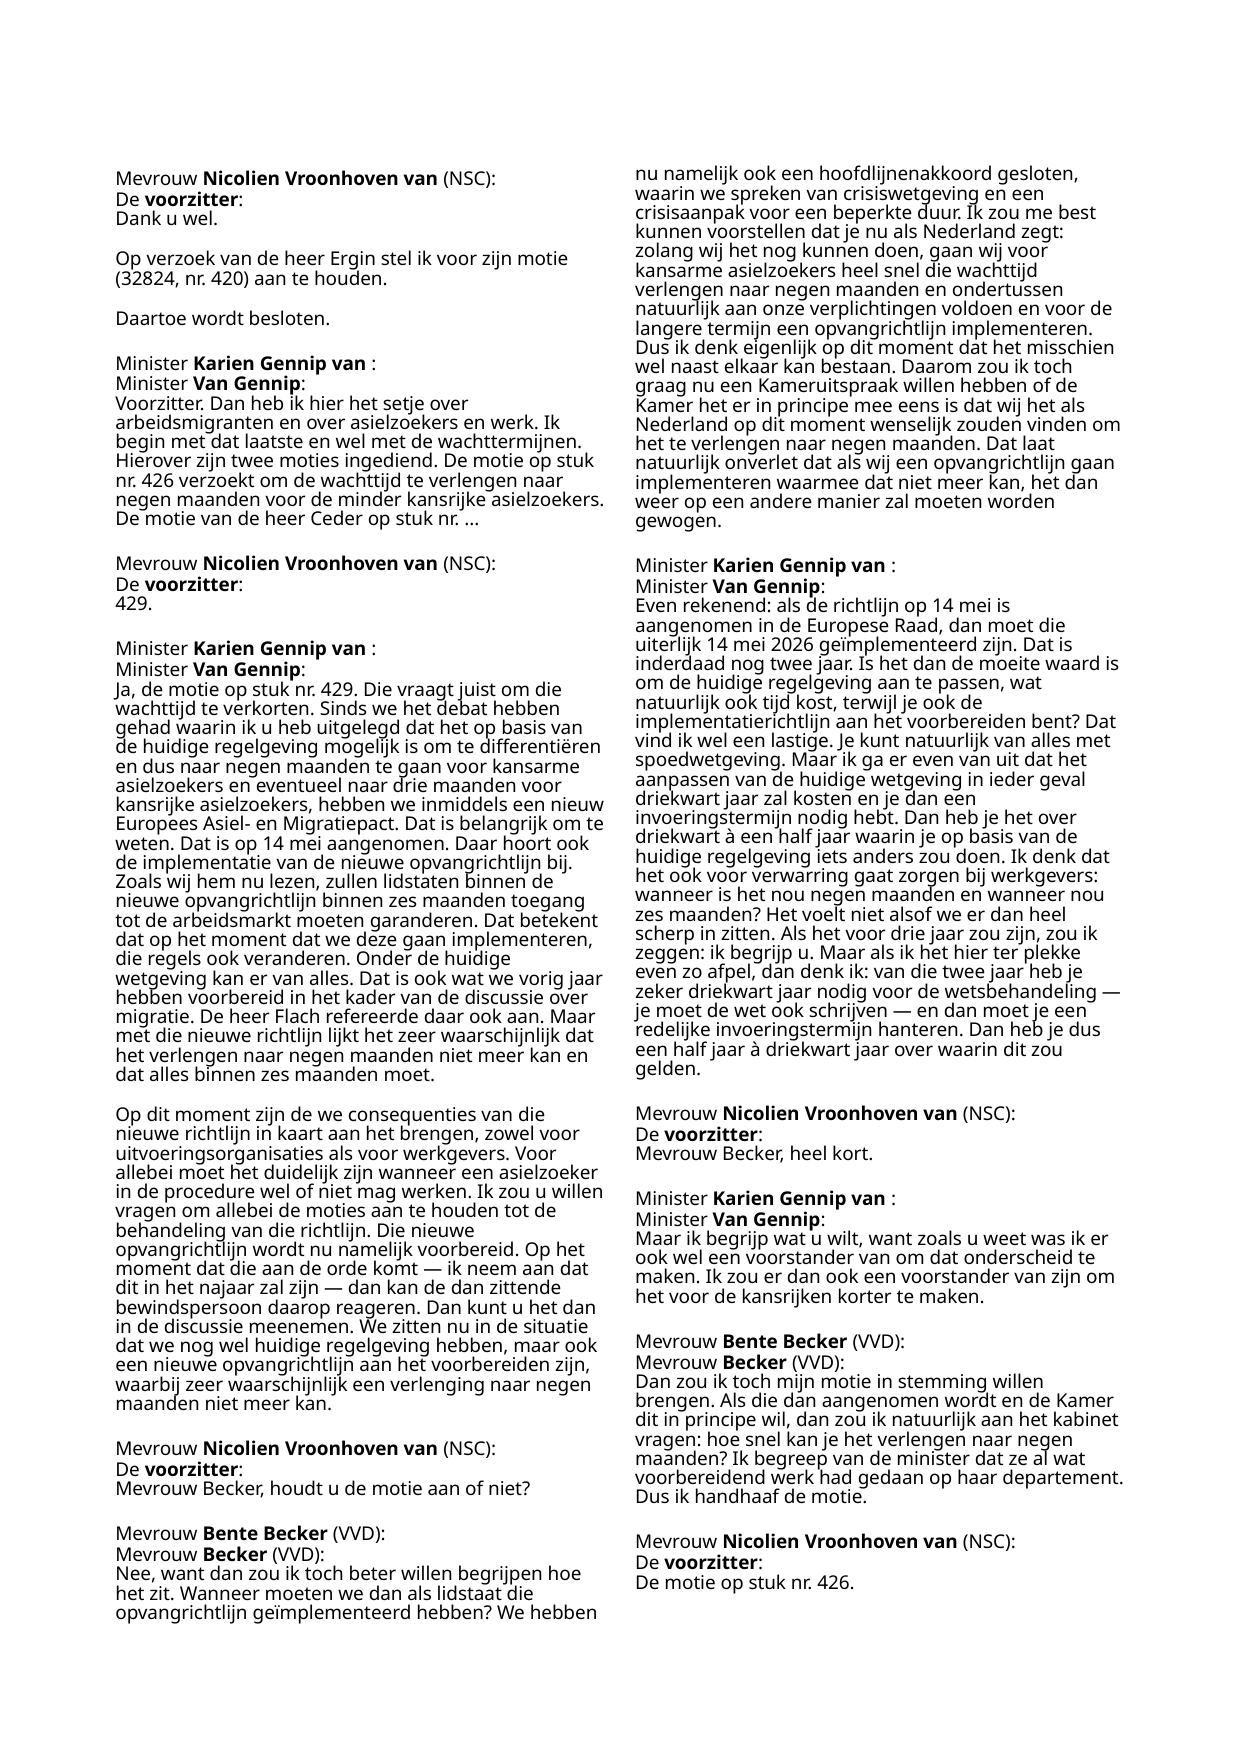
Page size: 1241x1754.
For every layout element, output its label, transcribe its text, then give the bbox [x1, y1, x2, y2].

text Voorzitter. Dan heb ik hier het setje over arbeidsmigranten en over asielzoekers en werk. Ik begin met dat laatste en wel met de wachttermijnen. Hierover zijn twee moties ingediend. De motie op stuk nr. 426 verzoekt om de wachttijd te verlengen naar negen maanden voor de minder kansrijke asielzoekers. De motie van de heer Ceder op stuk nr. ... [115, 395, 605, 529]
text Minister Van Gennip: [115, 375, 605, 395]
text Op dit moment zijn de we consequenties van die nieuwe richtlijn in kaart aan het brengen, zowel voor uitvoeringsorganisaties als voor werkgevers. Voor allebei moet het duidelijk zijn wanneer een asielzoeker in de procedure wel of niet mag werken. Ik zou u willen vragen om allebei de moties aan te houden tot de behandeling van die richtlijn. Die nieuwe opvangrichtlijn wordt nu namelijk voorbereid. Op het moment dat die aan de orde komt — ik neem aan dat dit in het najaar zal zijn — dan kan de dan zittende bewindspersoon daarop reageren. Dan kunt u het dan in de discussie meenemen. We zitten nu in de situatie dat we nog wel huidige regelgeving hebben, maar ook een nieuwe opvangrichtlijn aan het voorbereiden zijn, waarbij zeer waarschijnlijk een verlenging naar negen maanden niet meer kan. [115, 1106, 605, 1414]
text Mevrouw Bente Becker (VVD): [115, 1520, 605, 1546]
text Dan zou ik toch mijn motie in stemming willen brengen. Als die dan aangenomen wordt en de Kamer dit in principe wil, dan zou ik natuurlijk aan het kabinet vragen: hoe snel kan je het verlengen naar negen maanden? Ik begreep van de minister dat ze al wat voorbereidend werk had gedaan op haar departement. Dus ik handhaaf de motie. [635, 1373, 1125, 1508]
text Mevrouw Becker, heel kort. [635, 1145, 1125, 1164]
text Ja, de motie op stuk nr. 429. Die vraagt juist om die wachttijd te verkorten. Sinds we het debat hebben gehad waarin ik u heb uitgelegd dat het op basis van de huidige regelgeving mogelijk is om te differentiëren en dus naar negen maanden te gaan voor kansarme asielzoekers en eventueel naar drie maanden voor kansrijke asielzoekers, hebben we inmiddels een nieuw Europees Asiel- en Migratiepact. Dat is belangrijk om te weten. Dat is op 14 mei aangenomen. Daar hoort ook de implementatie van de nieuwe opvangrichtlijn bij. Zoals wij hem nu lezen, zullen lidstaten binnen de nieuwe opvangrichtlijn binnen zes maanden toegang tot de arbeidsmarkt moeten garanderen. Dat betekent dat op het moment dat we deze gaan implementeren, die regels ook veranderen. Onder de huidige wetgeving kan er van alles. Dat is ook wat we vorig jaar hebben voorbereid in het kader van de discussie over migratie. De heer Flach refereerde daar ook aan. Maar met die nieuwe richtlijn lijkt het zeer waarschijnlijk dat het verlengen naar negen maanden niet meer kan en dat alles binnen zes maanden moet. [115, 681, 605, 1085]
text Dank u wel. [115, 210, 605, 229]
text Minister Van Gennip: [635, 578, 1125, 597]
text Mevrouw Nicolien Vroonhoven van (NSC): [115, 165, 605, 191]
text Maar ik begrijp wat u wilt, want zoals u weet was ik er ook wel een voorstander van om dat onderscheid te maken. Ik zou er dan ook een voorstander van zijn om het voor de kansrijken korter te maken. [635, 1230, 1125, 1307]
text Mevrouw Becker (VVD): [115, 1546, 605, 1565]
text Mevrouw Bente Becker (VVD): [635, 1328, 1125, 1354]
text Minister Van Gennip: [115, 661, 605, 681]
text De voorzitter: [635, 1126, 1125, 1145]
text De voorzitter: [635, 1554, 1125, 1574]
text Mevrouw Nicolien Vroonhoven van (NSC): [635, 1529, 1125, 1554]
text Op verzoek van de heer Ergin stel ik voor zijn motie (32824, nr. 420) aan te houden. [115, 250, 605, 289]
text Nee, want dan zou ik toch beter willen begrijpen hoe het zit. Wanneer moeten we dan als lidstaat die opvangrichtlijn geïmplementeerd hebben? We hebben [115, 1565, 605, 1623]
text Mevrouw Nicolien Vroonhoven van (NSC): [635, 1100, 1125, 1126]
text De motie op stuk nr. 426. [635, 1574, 1125, 1593]
text De voorzitter: [115, 576, 605, 595]
text Mevrouw Nicolien Vroonhoven van (NSC): [115, 550, 605, 576]
text Minister Karien Gennip van : [115, 636, 605, 661]
text nu namelijk ook een hoofdlijnenakkoord gesloten, waarin we spreken van crisiswetgeving en een crisisaanpak voor een beperkte duur. Ik zou me best kunnen voorstellen dat je nu als Nederland zegt: zolang wij het nog kunnen doen, gaan wij voor kansarme asielzoekers heel snel die wachttijd verlengen naar negen maanden en ondertussen natuurlijk aan onze verplichtingen voldoen en voor de langere termijn een opvangrichtlijn implementeren. Dus ik denk eigenlijk op dit moment dat het misschien wel naast elkaar kan bestaan. Daarom zou ik toch graag nu een Kameruitspraak willen hebben of de Kamer het er in principe mee eens is dat wij het als Nederland op dit moment wenselijk zouden vinden om het te verlengen naar negen maanden. Dat laat natuurlijk onverlet dat als wij een opvangrichtlijn gaan implementeren waarmee dat niet meer kan, het dan weer op een andere manier zal moeten worden gewogen. [635, 165, 1125, 531]
text Minister Van Gennip: [635, 1211, 1125, 1230]
text Minister Karien Gennip van : [115, 350, 605, 375]
text Mevrouw Becker (VVD): [635, 1354, 1125, 1373]
text 429. [115, 595, 605, 615]
text De voorzitter: [115, 191, 605, 210]
text Even rekenend: als de richtlijn op 14 mei is aangenomen in de Europese Raad, dan moet die uiterlijk 14 mei 2026 geïmplementeerd zijn. Dat is inderdaad nog twee jaar. Is het dan de moeite waard is om de huidige regelgeving aan te passen, wat natuurlijk ook tijd kost, terwijl je ook de implementatierichtlijn aan het voorbereiden bent? Dat vind ik wel een lastige. Je kunt natuurlijk van alles met spoedwetgeving. Maar ik ga er even van uit dat het aanpassen van de huidige wetgeving in ieder geval driekwart jaar zal kosten en je dan een invoeringstermijn nodig hebt. Dan heb je het over driekwart à een half jaar waarin je op basis van de huidige regelgeving iets anders zou doen. Ik denk dat het ook voor verwarring gaat zorgen bij werkgevers: wanneer is het nou negen maanden en wanneer nou zes maanden? Het voelt niet alsof we er dan heel scherp in zitten. Als het voor drie jaar zou zijn, zou ik zeggen: ik begrijp u. Maar als ik het hier ter plekke even zo afpel, dan denk ik: van die twee jaar heb je zeker driekwart jaar nodig voor de wetsbehandeling — je moet de wet ook schrijven — en dan moet je een redelijke invoeringstermijn hanteren. Dan heb je dus een half jaar à driekwart jaar over waarin dit zou gelden. [635, 597, 1125, 1079]
text Daartoe wordt besloten. [115, 309, 605, 329]
text Minister Karien Gennip van : [635, 1185, 1125, 1211]
text Mevrouw Becker, houdt u de motie aan of niet? [115, 1480, 605, 1499]
text Minister Karien Gennip van : [635, 552, 1125, 578]
text De voorzitter: [115, 1461, 605, 1480]
text Mevrouw Nicolien Vroonhoven van (NSC): [115, 1435, 605, 1461]
